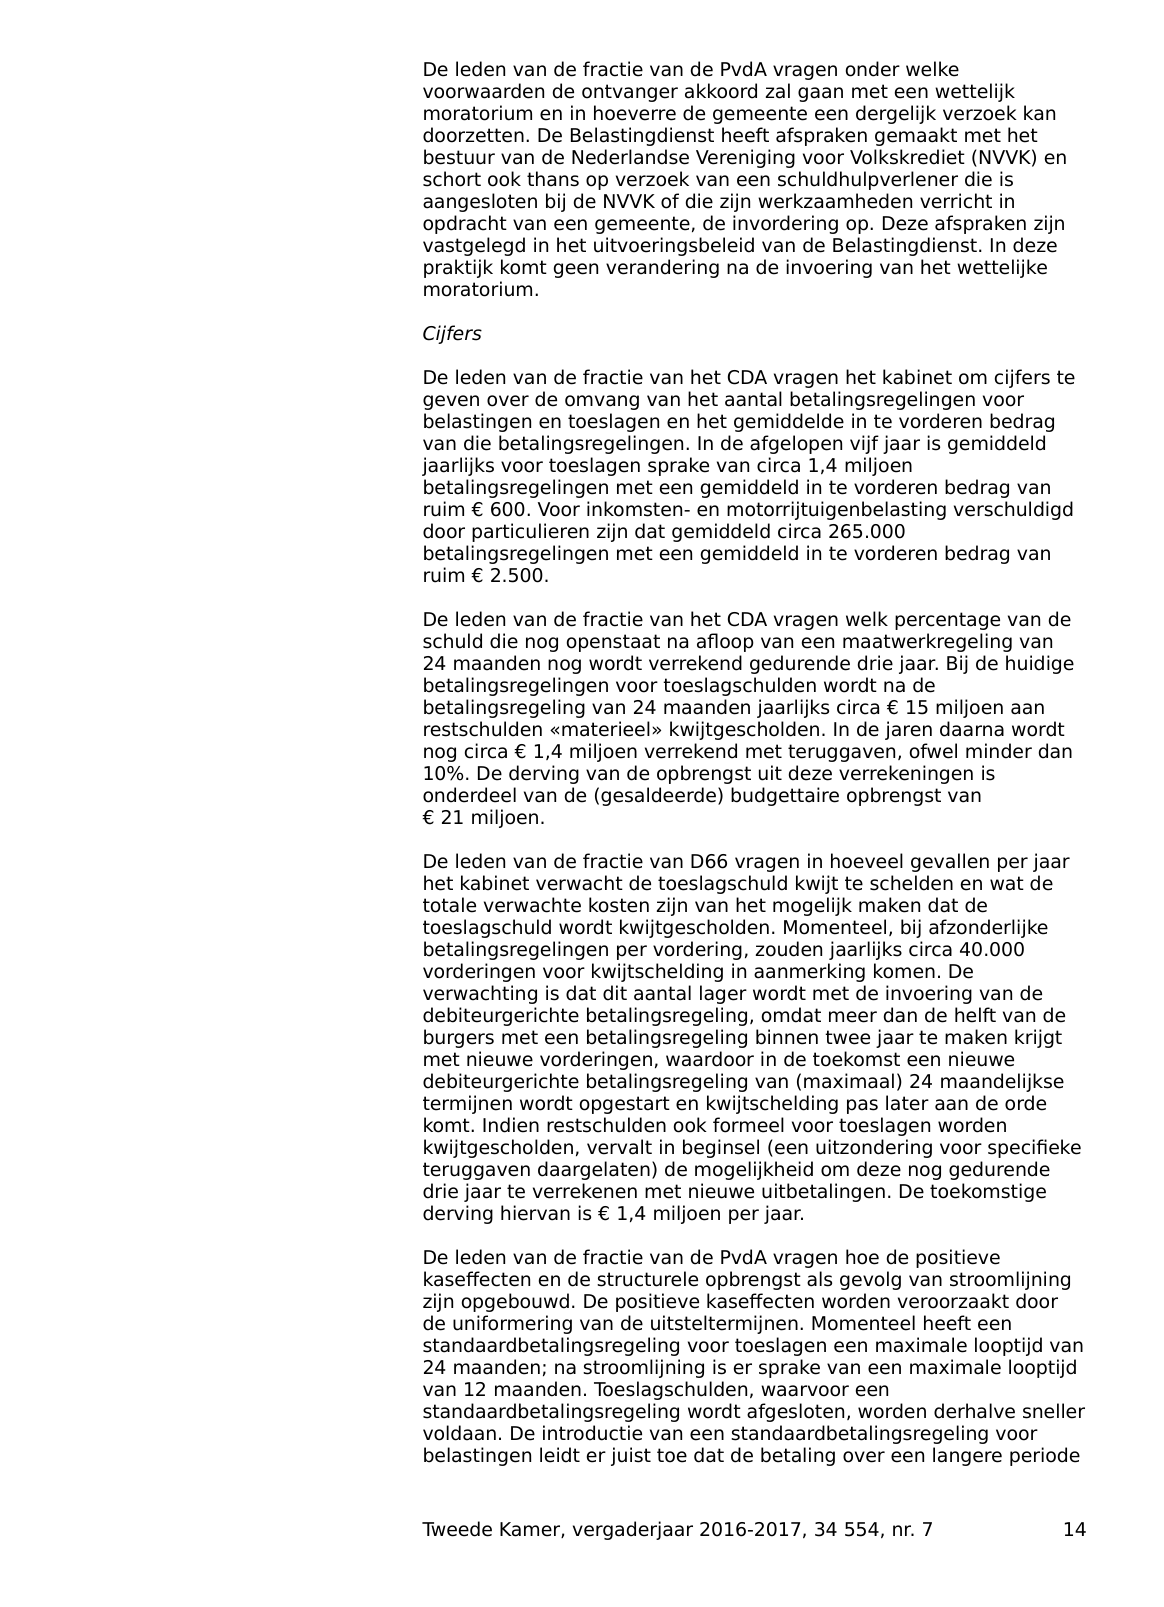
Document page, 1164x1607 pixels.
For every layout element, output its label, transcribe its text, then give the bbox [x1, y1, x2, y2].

text De leden van de fractie van het CDA vragen het kabinet om cijfers te geven over de omvang van het aantal betalingsregelingen voor belastingen en toeslagen en het gemiddelde in te vorderen bedrag van die betalingsregelingen. In de afgelopen vijf jaar is gemiddeld jaarlijks voor toeslagen sprake van circa 1,4 miljoen betalingsregelingen met een gemiddeld in te vorderen bedrag van ruim € 600. Voor inkomsten- en motorrijtuigenbelasting verschuldigd door particulieren zijn dat gemiddeld circa 265.000 betalingsregelingen met een gemiddeld in te vorderen bedrag van ruim € 2.500. [422, 367, 1087, 587]
text De leden van de fractie van de PvdA vragen hoe de positieve kaseffecten en de structurele opbrengst als gevolg van stroomlijning zijn opgebouwd. De positieve kaseffecten worden veroorzaakt door de uniformering van de uitsteltermijnen. Momenteel heeft een standaardbetalingsregeling voor toeslagen een maximale looptijd van 24 maanden; na stroomlijning is er sprake van een maximale looptijd van 12 maanden. Toeslagschulden, waarvoor een standaardbetalingsregeling wordt afgesloten, worden derhalve sneller voldaan. De introductie van een standaardbetalingsregeling voor belastingen leidt er juist toe dat de betaling over een langere periode [422, 1247, 1087, 1467]
text De leden van de fractie van het CDA vragen welk percentage van de schuld die nog openstaat na afloop van een maatwerkregeling van 24 maanden nog wordt verrekend gedurende drie jaar. Bij de huidige betalingsregelingen voor toeslagschulden wordt na de betalingsregeling van 24 maanden jaarlijks circa € 15 miljoen aan restschulden «materieel» kwijtgescholden. In de jaren daarna wordt nog circa € 1,4 miljoen verrekend met teruggaven, ofwel minder dan 10%. De derving van de opbrengst uit deze verrekeningen is onderdeel van de (gesaldeerde) budgettaire opbrengst van € 21 miljoen. [422, 609, 1087, 829]
subtitle Cijfers [422, 323, 1087, 345]
text De leden van de fractie van de PvdA vragen onder welke voorwaarden de ontvanger akkoord zal gaan met een wettelijk moratorium en in hoeverre de gemeente een dergelijk verzoek kan doorzetten. De Belastingdienst heeft afspraken gemaakt met het bestuur van de Nederlandse Vereniging voor Volkskrediet (NVVK) en schort ook thans op verzoek van een schuldhulpverlener die is aangesloten bij de NVVK of die zijn werkzaamheden verricht in opdracht van een gemeente, de invordering op. Deze afspraken zijn vastgelegd in het uitvoeringsbeleid van de Belastingdienst. In deze praktijk komt geen verandering na de invoering van het wettelijke moratorium. [422, 59, 1087, 301]
text De leden van de fractie van D66 vragen in hoeveel gevallen per jaar het kabinet verwacht de toeslagschuld kwijt te schelden en wat de totale verwachte kosten zijn van het mogelijk maken dat de toeslagschuld wordt kwijtgescholden. Momenteel, bij afzonderlijke betalingsregelingen per vordering, zouden jaarlijks circa 40.000 vorderingen voor kwijtschelding in aanmerking komen. De verwachting is dat dit aantal lager wordt met de invoering van de debiteurgerichte betalingsregeling, omdat meer dan de helft van de burgers met een betalingsregeling binnen twee jaar te maken krijgt met nieuwe vorderingen, waardoor in de toekomst een nieuwe debiteurgerichte betalingsregeling van (maximaal) 24 maandelijkse termijnen wordt opgestart en kwijtschelding pas later aan de orde komt. Indien restschulden ook formeel voor toeslagen worden kwijtgescholden, vervalt in beginsel (een uitzondering voor specifieke teruggaven daargelaten) de mogelijkheid om deze nog gedurende drie jaar te verrekenen met nieuwe uitbetalingen. De toekomstige derving hiervan is € 1,4 miljoen per jaar. [422, 851, 1087, 1225]
